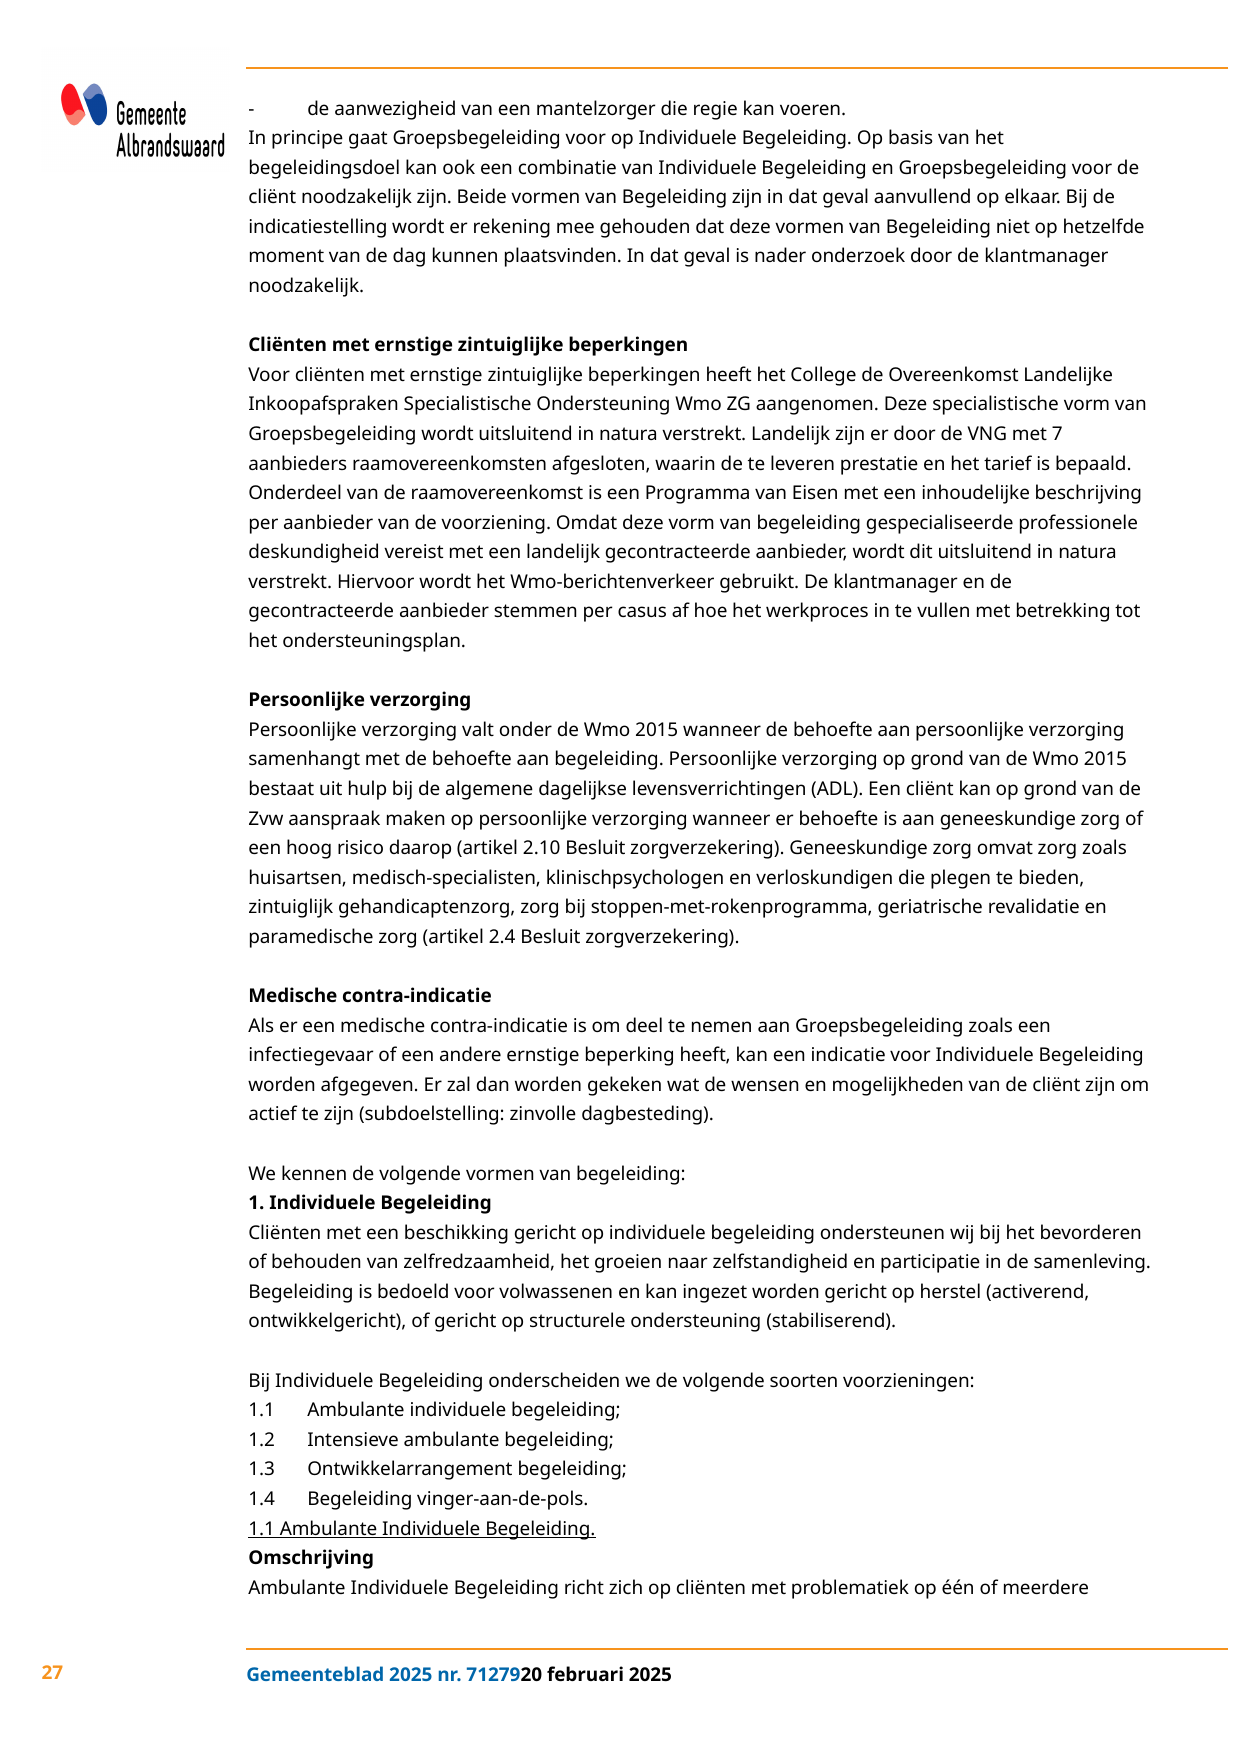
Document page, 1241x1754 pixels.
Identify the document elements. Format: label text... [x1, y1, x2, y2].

picture [41, 47, 231, 172]
list Begeleiding vinger-aan-de-pols. [248, 1485, 1152, 1511]
text 1.1 Ambulante Individuele Begeleiding. [248, 1515, 1152, 1541]
text Persoonlijke verzorging [248, 686, 1152, 712]
text Bij Individuele Begeleiding onderscheiden we de volgende soorten voorzieningen: [248, 1367, 1152, 1393]
text Ambulante Individuele Begeleiding richt zich op cliënten met problematiek op één of meerdere [248, 1574, 1152, 1600]
list Ambulante individuele begeleiding; [248, 1396, 1152, 1422]
text We kennen de volgende vormen van begeleiding: [248, 1160, 1152, 1186]
list Intensieve ambulante begeleiding; [248, 1426, 1152, 1452]
text Als er een medische contra-indicatie is om deel te nemen aan Groepsbegeleiding zoals een infectiegevaar of een andere ernstige beperking heeft, kan een indicatie voor Individuele Begeleiding worden afgegeven. Er zal dan worden gekeken wat de wensen en mogelijkheden van de cliënt zijn om actief te zijn (subdoelstelling: zinvolle dagbesteding). [248, 1012, 1152, 1126]
text Persoonlijke verzorging valt onder de Wmo 2015 wanneer de behoefte aan persoonlijke verzorging samenhangt met de behoefte aan begeleiding. Persoonlijke verzorging op grond van de Wmo 2015 bestaat uit hulp bij de algemene dagelijkse levensverrichtingen (ADL). Een cliënt kan op grond van de Zvw aanspraak maken op persoonlijke verzorging wanneer er behoefte is aan geneeskundige zorg of een hoog risico daarop (artikel 2.10 Besluit zorgverzekering). Geneeskundige zorg omvat zorg zoals huisartsen, medisch-specialisten, klinischpsychologen en verloskundigen die plegen te bieden, zintuiglijk gehandicaptenzorg, zorg bij stoppen-met-rokenprogramma, geriatrische revalidatie en paramedische zorg (artikel 2.4 Besluit zorgverzekering). [248, 716, 1152, 949]
text In principe gaat Groepsbegeleiding voor op Individuele Begeleiding. Op basis van het begeleidingsdoel kan ook een combinatie van Individuele Begeleiding en Groepsbegeleiding voor de cliënt noodzakelijk zijn. Beide vormen van Begeleiding zijn in dat geval aanvullend op elkaar. Bij de indicatiestelling wordt er rekening mee gehouden dat deze vormen van Begeleiding niet op hetzelfde moment van de dag kunnen plaatsvinden. In dat geval is nader onderzoek door de klantmanager noodzakelijk. [248, 124, 1152, 298]
list Ontwikkelarrangement begeleiding; [248, 1456, 1152, 1481]
text 1. Individuele Begeleiding [248, 1189, 1152, 1215]
text Omschrijving [248, 1544, 1152, 1570]
text Voor cliënten met ernstige zintuiglijke beperkingen heeft het College de Overeenkomst Landelijke Inkoopafspraken Specialistische Ondersteuning Wmo ZG aangenomen. Deze specialistische vorm van Groepsbegeleiding wordt uitsluitend in natura verstrekt. Landelijk zijn er door de VNG met 7 aanbieders raamovereenkomsten afgesloten, waarin de te leveren prestatie en het tarief is bepaald. Onderdeel van de raamovereenkomst is een Programma van Eisen met een inhoudelijke beschrijving per aanbieder van de voorziening. Omdat deze vorm van begeleiding gespecialiseerde professionele deskundigheid vereist met een landelijk gecontracteerde aanbieder, wordt dit uitsluitend in natura verstrekt. Hiervoor wordt het Wmo-berichtenverkeer gebruikt. De klantmanager en de gecontracteerde aanbieder stemmen per casus af hoe het werkproces in te vullen met betrekking tot het ondersteuningsplan. [248, 361, 1152, 653]
list de aanwezigheid van een mantelzorger die regie kan voeren. [248, 95, 1152, 121]
text Cliënten met een beschikking gericht op individuele begeleiding ondersteunen wij bij het bevorderen of behouden van zelfredzaamheid, het groeien naar zelfstandigheid en participatie in de samenleving. Begeleiding is bedoeld voor volwassenen en kan ingezet worden gericht op herstel (activerend, ontwikkelgericht), of gericht op structurele ondersteuning (stabiliserend). [248, 1219, 1152, 1333]
text Cliënten met ernstige zintuiglijke beperkingen [248, 331, 1152, 357]
text Medische contra-indicatie [248, 982, 1152, 1008]
